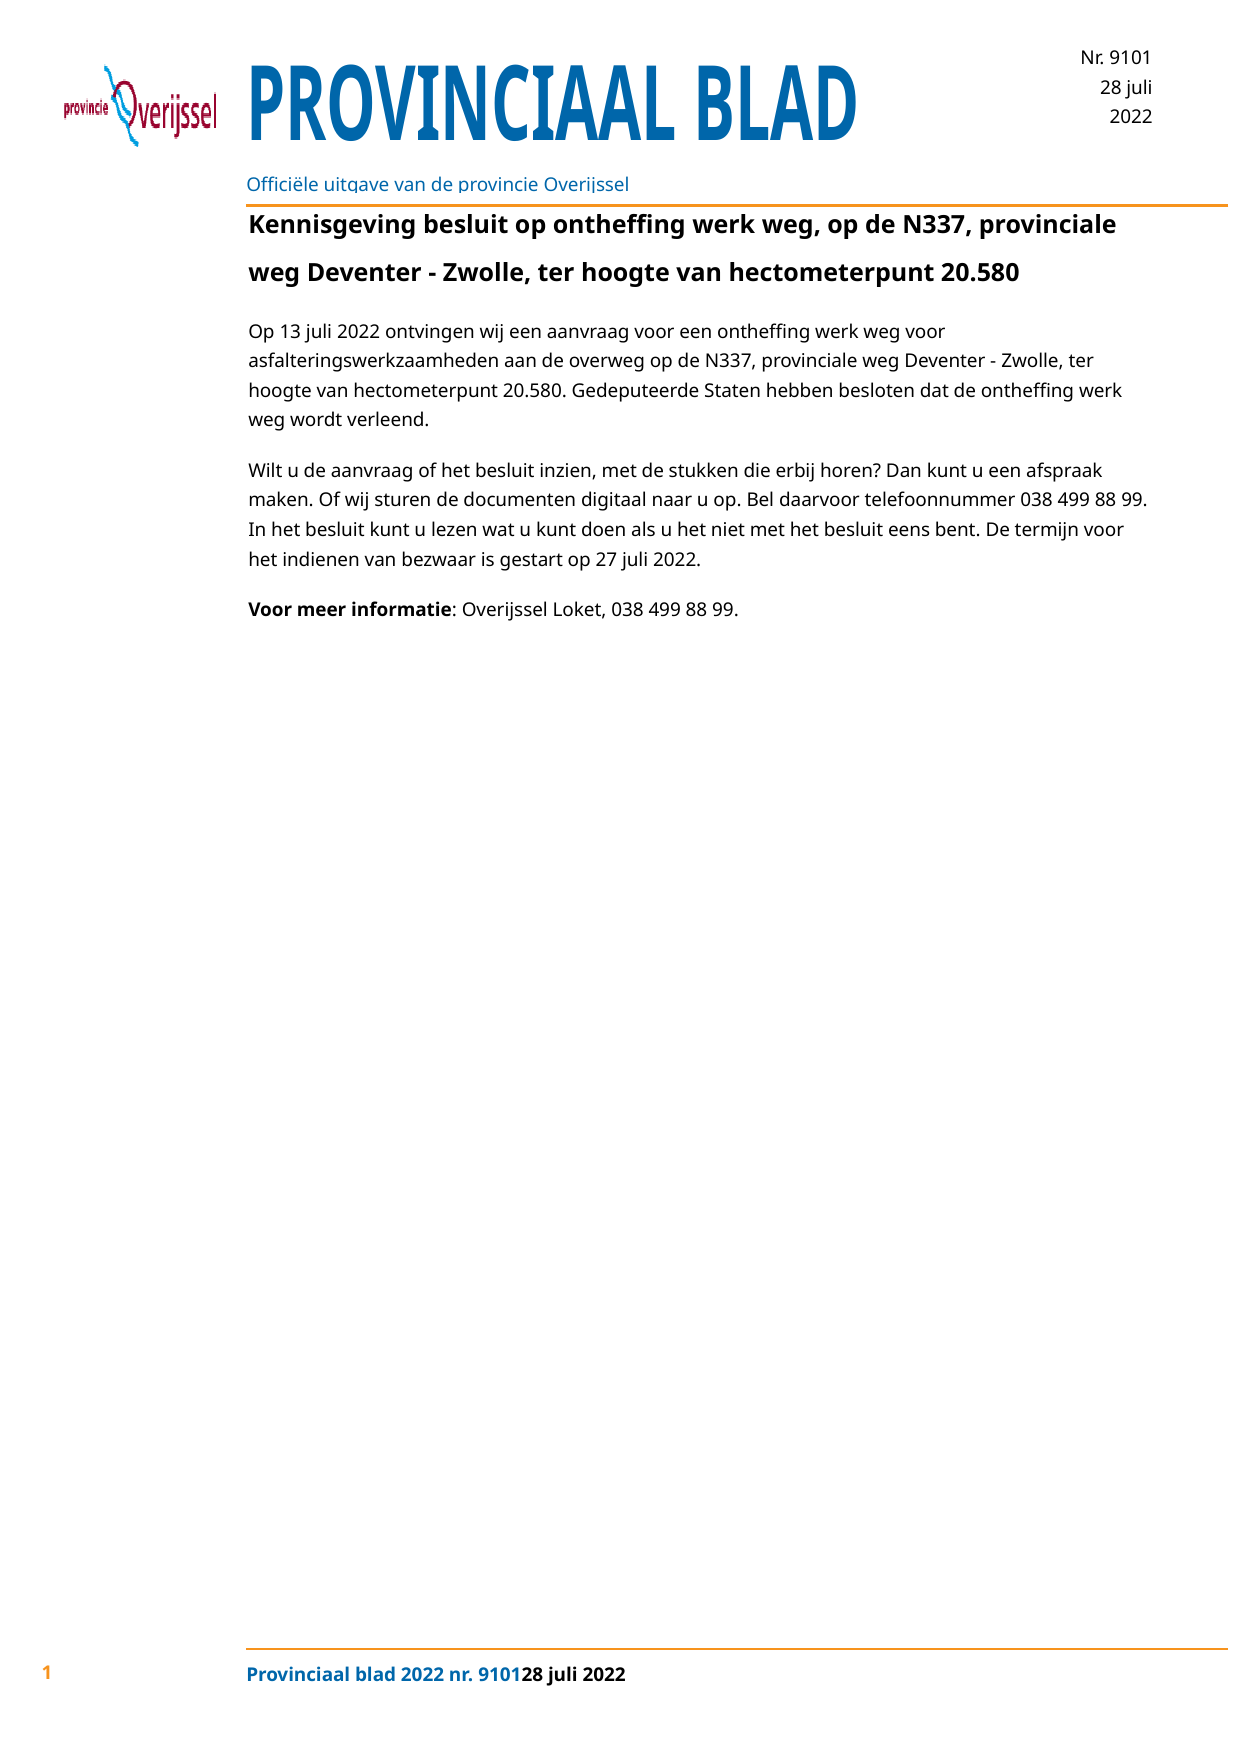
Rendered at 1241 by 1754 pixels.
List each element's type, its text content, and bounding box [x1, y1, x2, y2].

text Kennisgeving besluit op ontheffing werk weg, op de N337, provinciale weg Deventer - Zwolle, ter hoogte van hectometerpunt 20.580 [248, 207, 1152, 288]
picture [41, 47, 231, 172]
text Voor meer informatie: Overijssel Loket, 038 499 88 99. [248, 596, 1152, 622]
text Op 13 juli 2022 ontvingen wij een aanvraag voor een ontheffing werk weg voor asfalteringswerkzaamheden aan de overweg op de N337, provinciale weg Deventer - Zwolle, ter hoogte van hectometerpunt 20.580. Gedeputeerde Staten hebben besloten dat de ontheffing werk weg wordt verleend. [248, 318, 1152, 432]
text Wilt u de aanvraag of het besluit inzien, met de stukken die erbij horen? Dan kunt u een afspraak maken. Of wij sturen de documenten digitaal naar u op. Bel daarvoor telefoonnummer 038 499 88 99. In het besluit kunt u lezen wat u kunt doen als u het niet met het besluit eens bent. De termijn voor het indienen van bezwaar is gestart op 27 juli 2022. [248, 457, 1152, 572]
